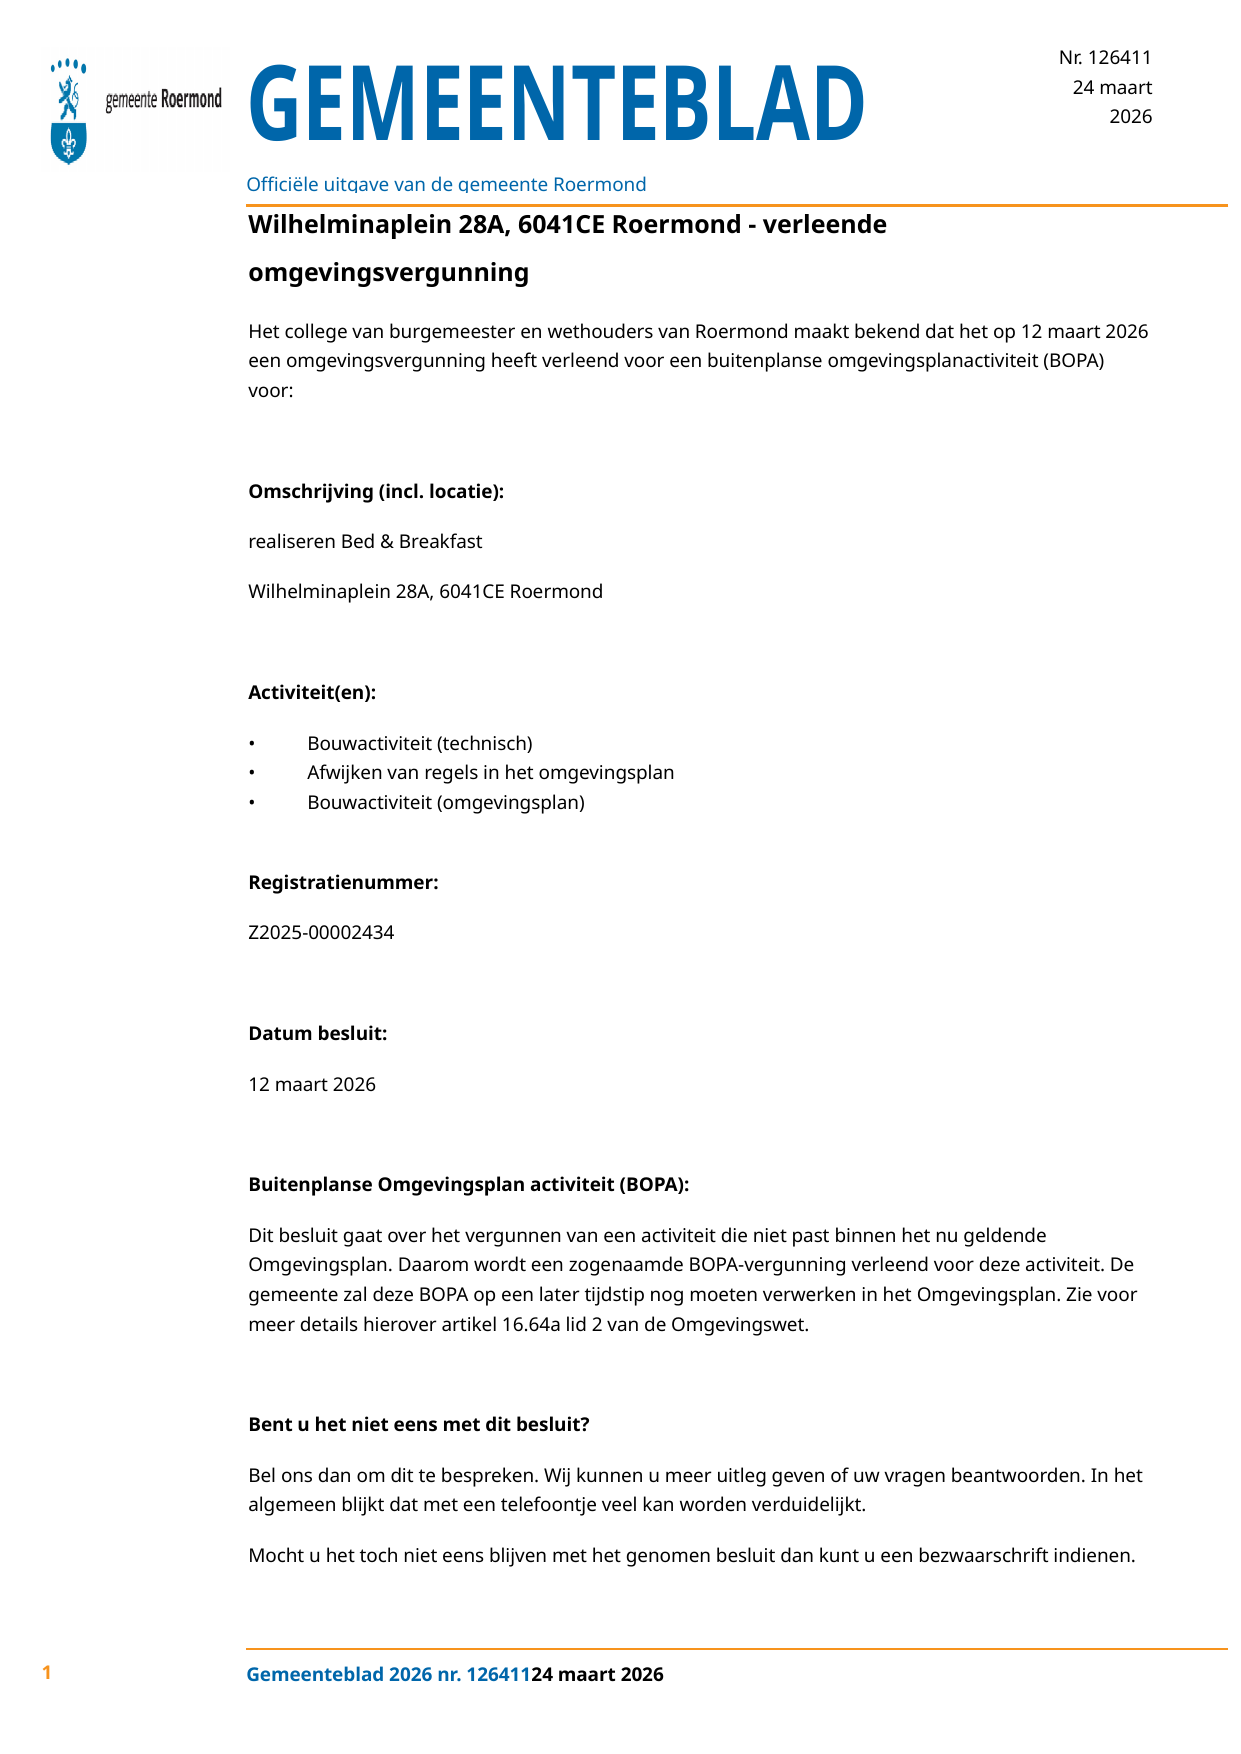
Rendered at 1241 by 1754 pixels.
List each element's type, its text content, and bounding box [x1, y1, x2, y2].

list Afwijken van regels in het omgevingsplan [248, 759, 1152, 785]
picture [41, 47, 231, 172]
text Wilhelminaplein 28A, 6041CE Roermond - verleende omgevingsvergunning [248, 207, 1152, 288]
text Registratienummer: [248, 869, 1152, 895]
text Wilhelminaplein 28A, 6041CE Roermond [248, 579, 1152, 604]
text Activiteit(en): [248, 679, 1152, 705]
text Het college van burgemeester en wethouders van Roermond maakt bekend dat het op 12 maart 2026 een omgevingsvergunning heeft verleend voor een buitenplanse omgevingsplanactiviteit (BOPA) voor: [248, 318, 1152, 403]
text Omschrijving (incl. locatie): [248, 478, 1152, 504]
text Bent u het niet eens met dit besluit? [248, 1412, 1152, 1437]
text Buitenplanse Omgevingsplan activiteit (BOPA): [248, 1172, 1152, 1197]
text Mocht u het toch niet eens blijven met het genomen besluit dan kunt u een bezwaarschrift indienen. [248, 1542, 1152, 1568]
list Bouwactiviteit (technisch) [248, 730, 1152, 756]
text Z2025-00002434 [248, 919, 1152, 945]
text Dit besluit gaat over het vergunnen van een activiteit die niet past binnen het nu geldende Omgevingsplan. Daarom wordt een zogenaamde BOPA-vergunning verleend voor deze activiteit. De gemeente zal deze BOPA op een later tijdstip nog moeten verwerken in het Omgevingsplan. Zie voor meer details hierover artikel 16.64a lid 2 van de Omgevingswet. [248, 1222, 1152, 1337]
text realiseren Bed & Breakfast [248, 528, 1152, 554]
list Bouwactiviteit (omgevingsplan) [248, 789, 1152, 815]
text Bel ons dan om dit te bespreken. Wij kunnen u meer uitleg geven of uw vragen beantwoorden. In het algemeen blijkt dat met een telefoontje veel kan worden verduidelijkt. [248, 1462, 1152, 1517]
text 12 maart 2026 [248, 1071, 1152, 1097]
text Datum besluit: [248, 1020, 1152, 1046]
